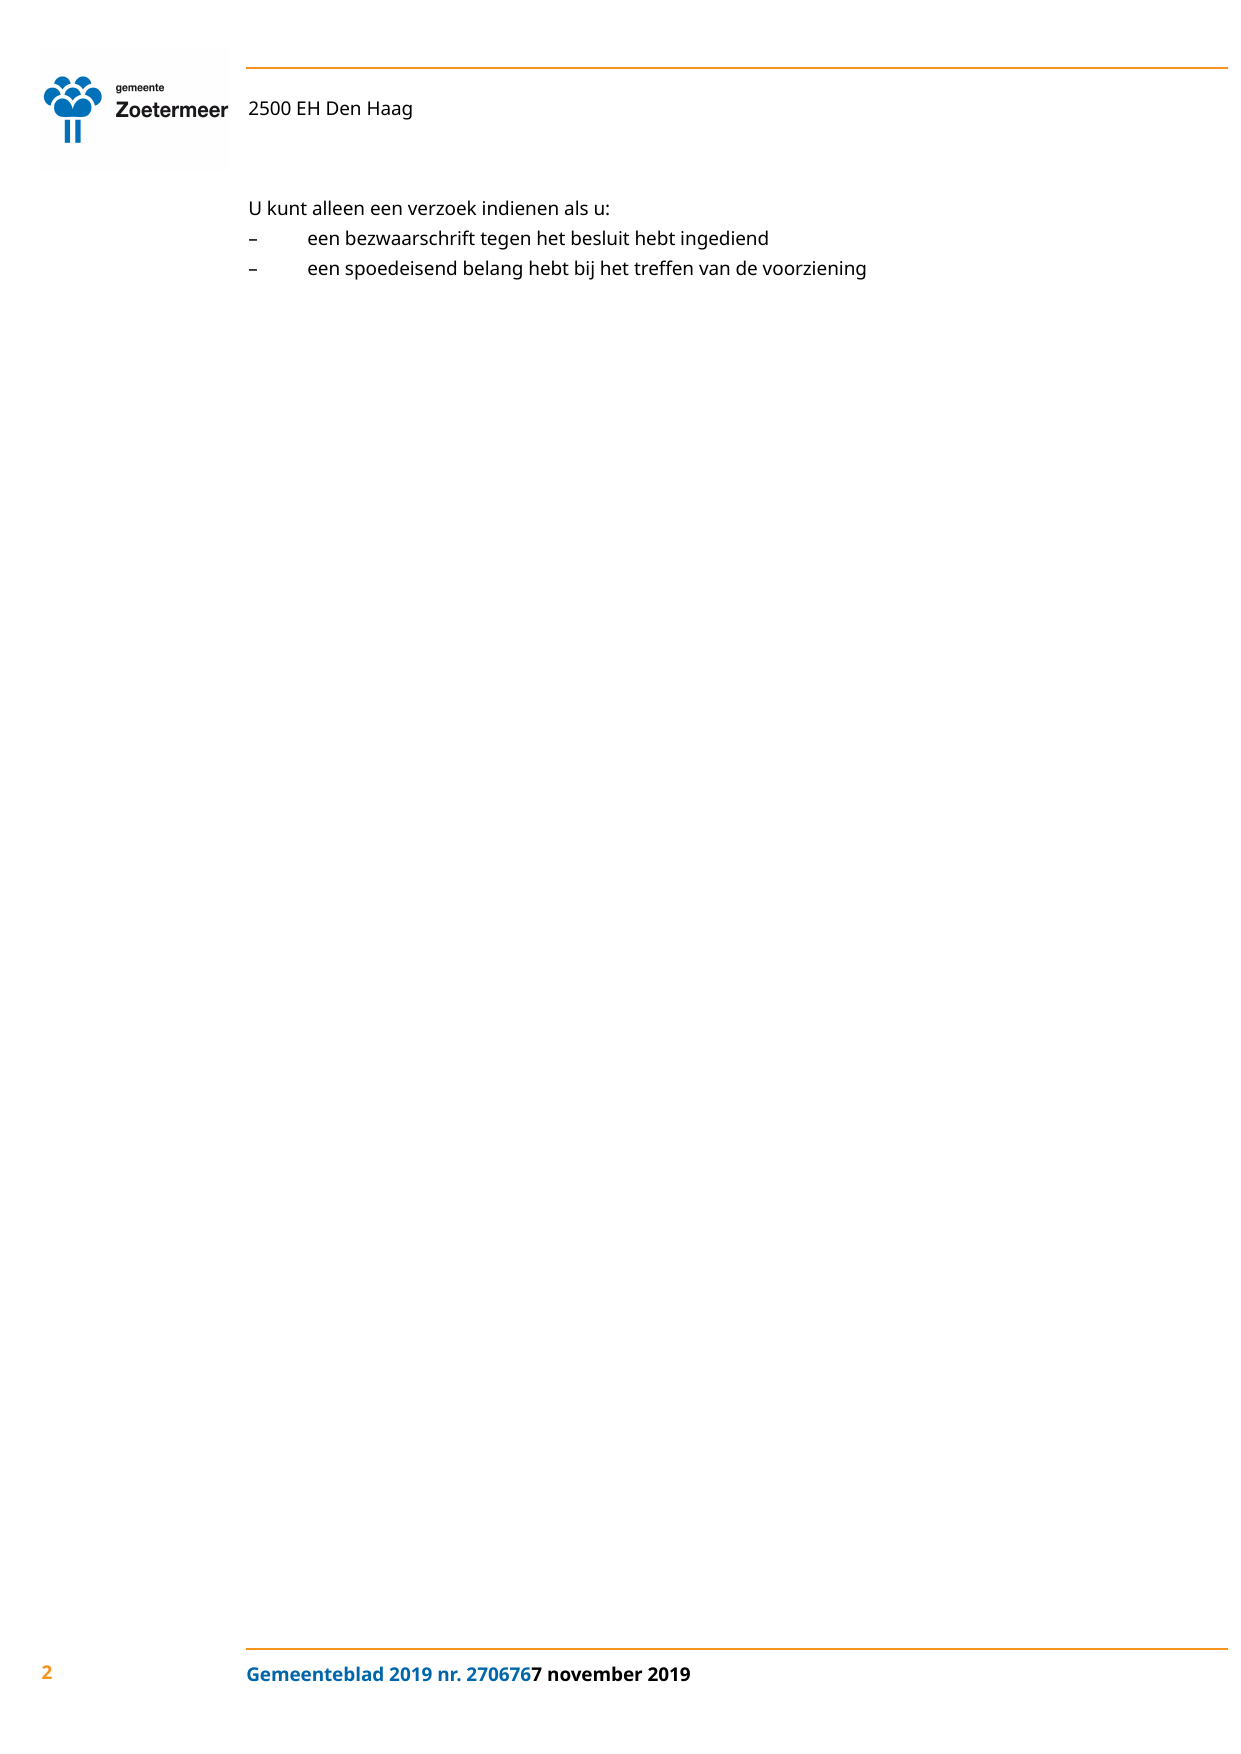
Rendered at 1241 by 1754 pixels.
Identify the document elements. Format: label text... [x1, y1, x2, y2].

list een bezwaarschrift tegen het besluit hebt ingediend [248, 225, 1152, 251]
list een spoedeisend belang hebt bij het treffen van de voorziening [248, 255, 1152, 281]
text U kunt alleen een verzoek indienen als u: [248, 196, 1152, 221]
text 2500 EH Den Haag [248, 95, 1152, 121]
picture [41, 47, 231, 172]
